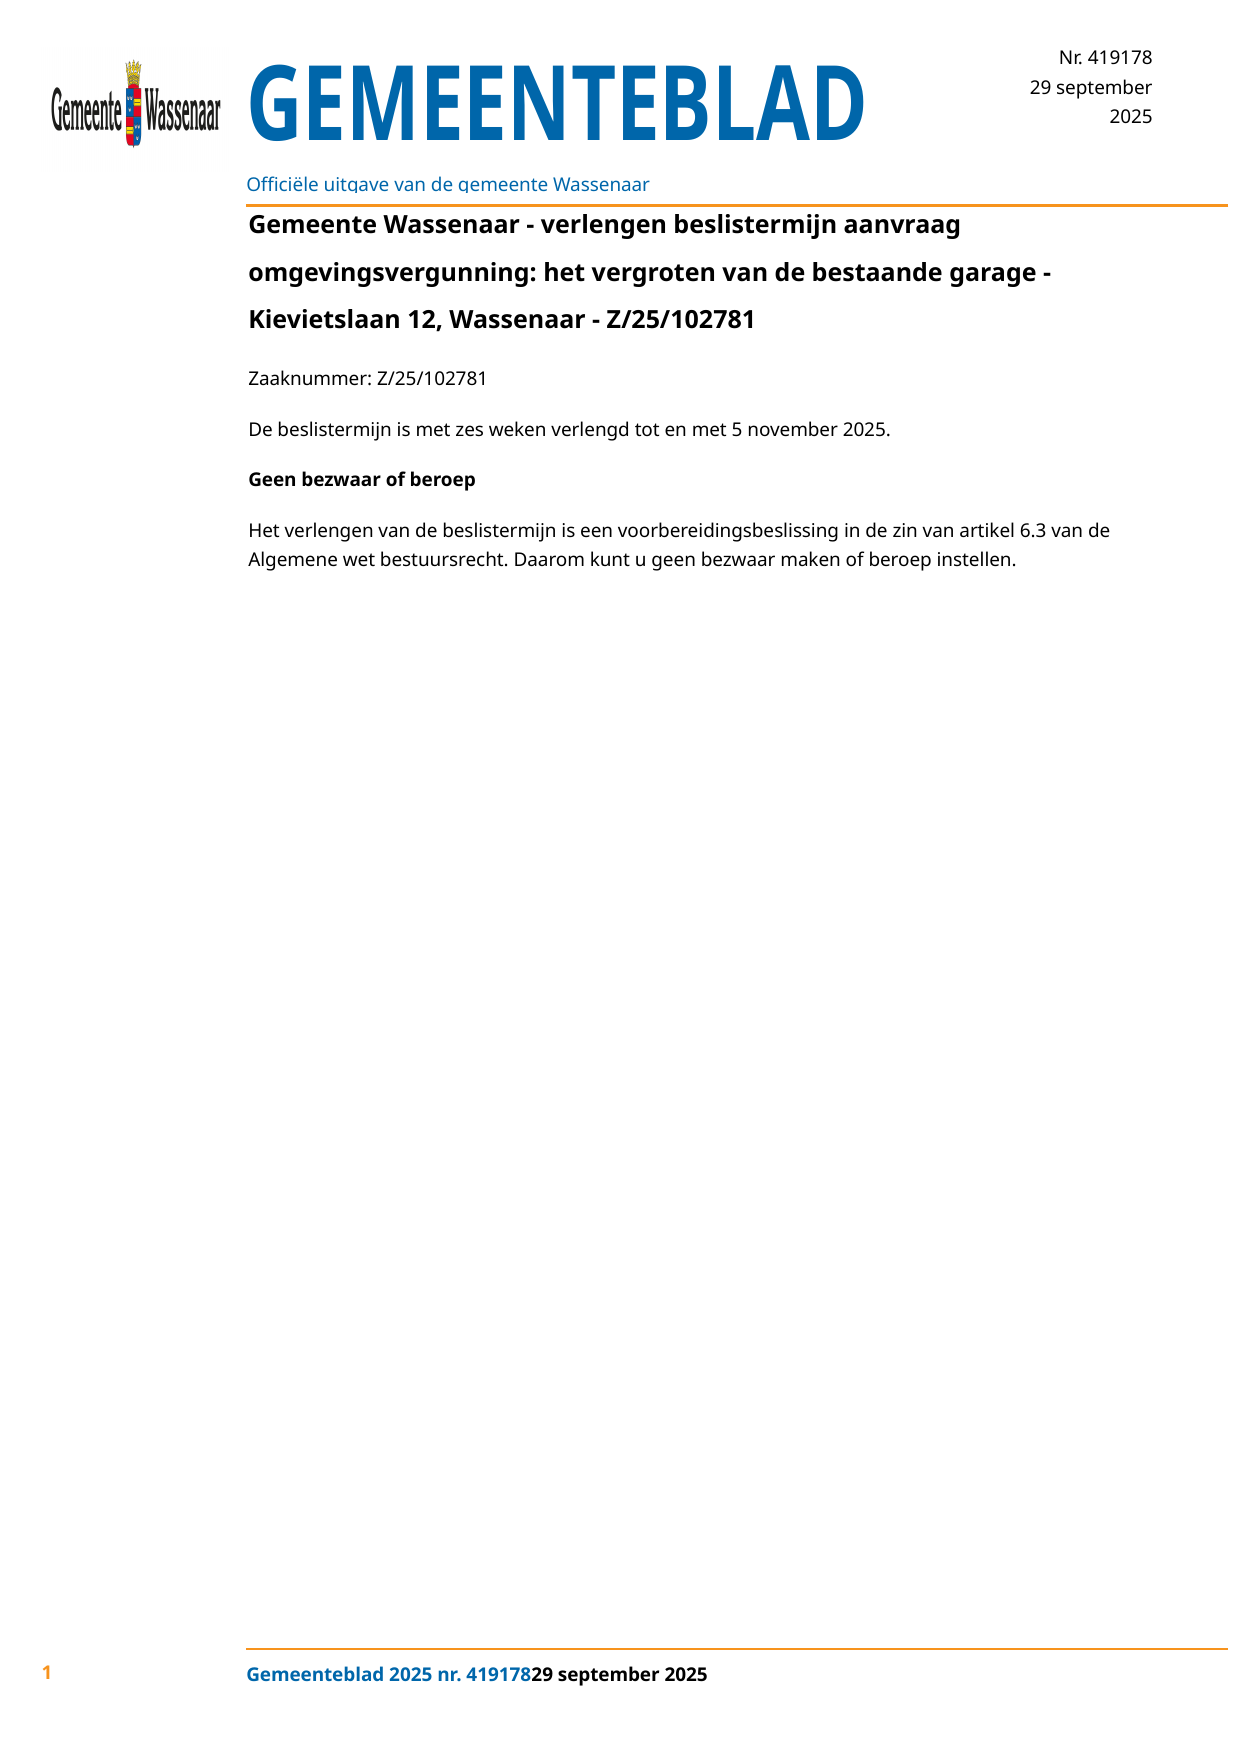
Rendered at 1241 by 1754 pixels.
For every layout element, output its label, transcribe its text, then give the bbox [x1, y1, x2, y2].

text Geen bezwaar of beroep [248, 466, 1152, 492]
text Zaaknummer: Z/25/102781 [248, 366, 1152, 391]
text Het verlengen van de beslistermijn is een voorbereidingsbeslissing in de zin van artikel 6.3 van de Algemene wet bestuursrecht. Daarom kunt u geen bezwaar maken of beroep instellen. [248, 517, 1152, 572]
text Gemeente Wassenaar - verlengen beslistermijn aanvraag omgevingsvergunning: het vergroten van de bestaande garage - Kievietslaan 12, Wassenaar - Z/25/102781 [248, 207, 1152, 336]
text De beslistermijn is met zes weken verlengd tot en met 5 november 2025. [248, 416, 1152, 442]
picture [41, 47, 231, 172]
